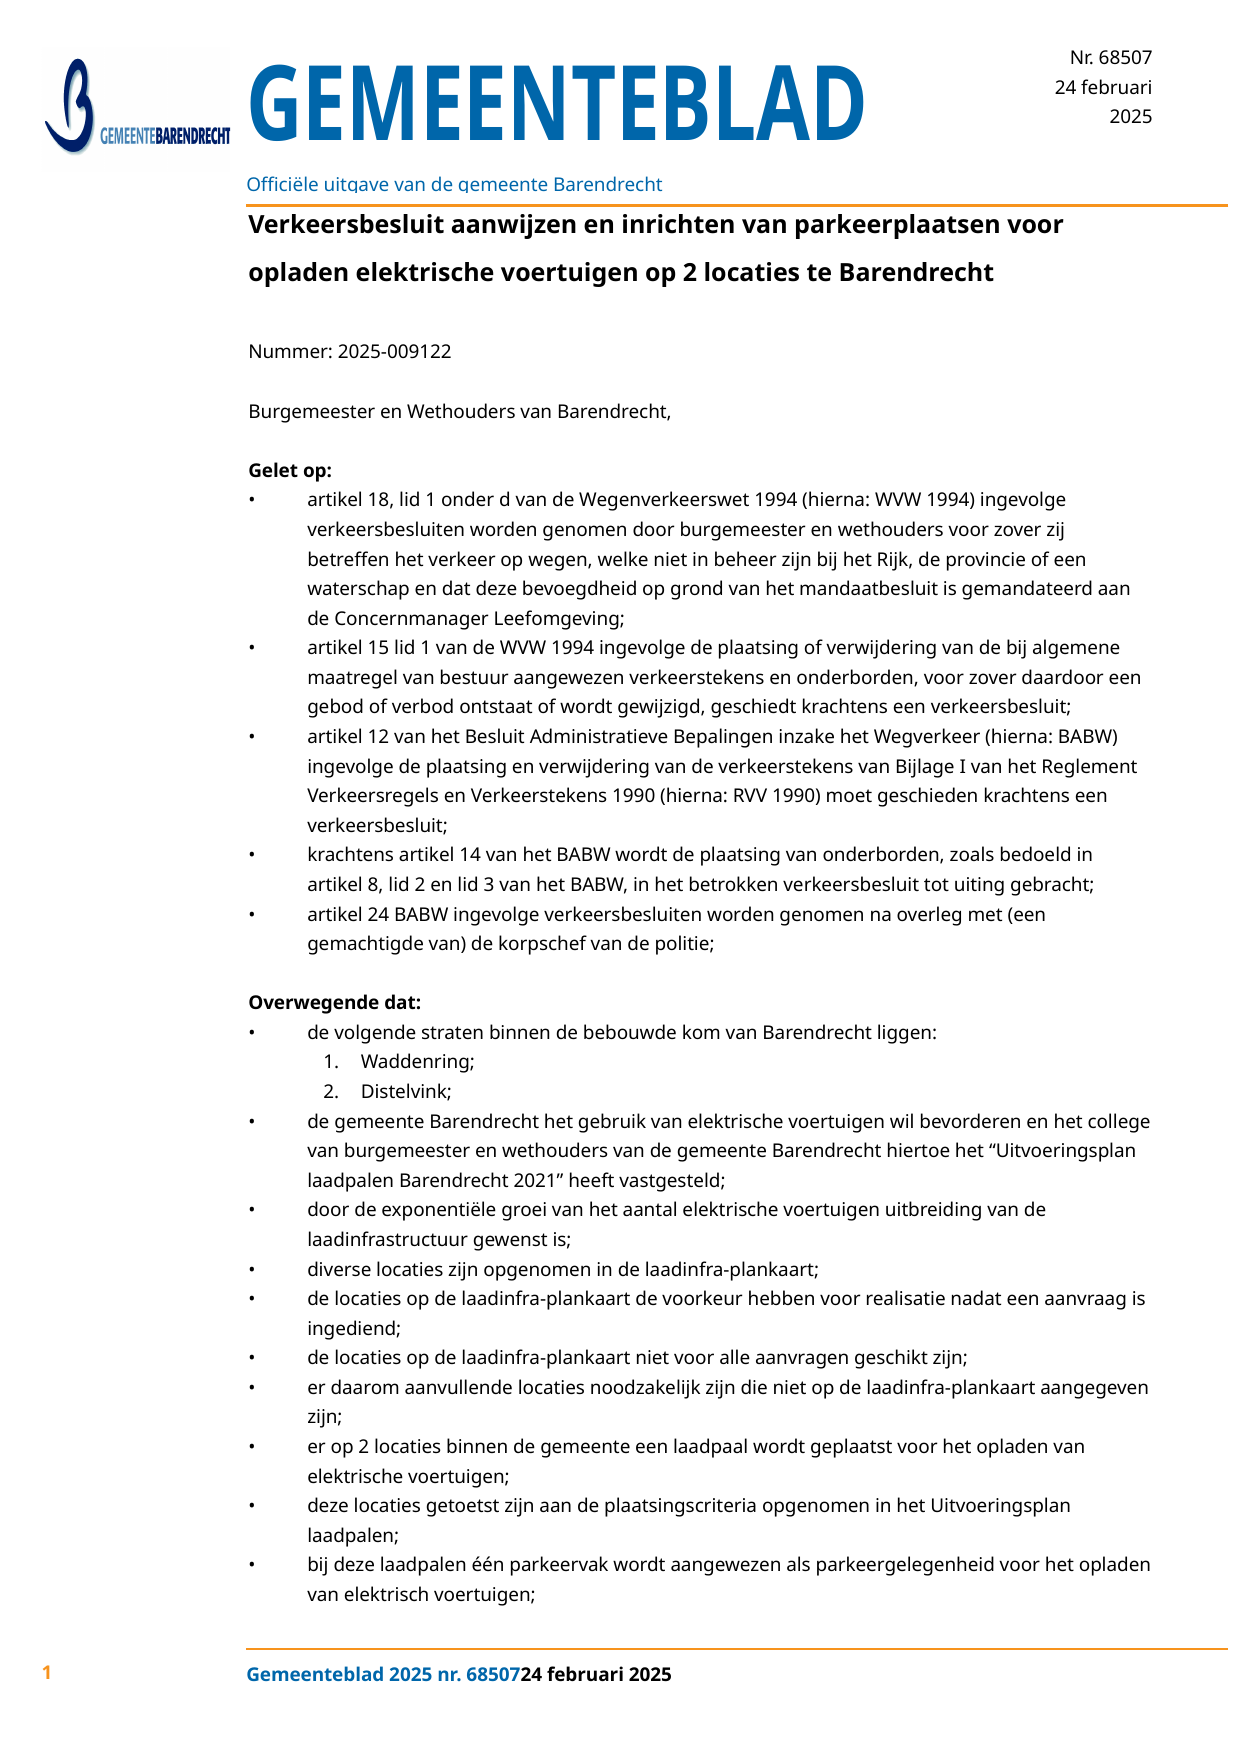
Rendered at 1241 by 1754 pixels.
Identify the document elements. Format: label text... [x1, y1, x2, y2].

list Distelvink; [323, 1078, 1152, 1104]
list de locaties op de laadinfra-plankaart de voorkeur hebben voor realisatie nadat een aanvraag is ingediend; [248, 1285, 1152, 1341]
list de locaties op de laadinfra-plankaart niet voor alle aanvragen geschikt zijn; [248, 1344, 1152, 1370]
list artikel 18, lid 1 onder d van de Wegenverkeerswet 1994 (hierna: WVW 1994) ingevolge verkeersbesluiten worden genomen door burgemeester en wethouders voor zover zij betreffen het verkeer op wegen, welke niet in beheer zijn bij het Rijk, de provincie of een waterschap en dat deze bevoegdheid op grond van het mandaatbesluit is gemandateerd aan de Concernmanager Leefomgeving; [248, 487, 1152, 631]
list de volgende straten binnen de bebouwde kom van Barendrecht liggen: [248, 1019, 1152, 1045]
list er daarom aanvullende locaties noodzakelijk zijn die niet op de laadinfra-plankaart aangegeven zijn; [248, 1374, 1152, 1429]
list artikel 15 lid 1 van de WVW 1994 ingevolge de plaatsing of verwijdering van de bij algemene maatregel van bestuur aangewezen verkeerstekens en onderborden, voor zover daardoor een gebod of verbod ontstaat of wordt gewijzigd, geschiedt krachtens een verkeersbesluit; [248, 634, 1152, 719]
list bij deze laadpalen één parkeervak wordt aangewezen als parkeergelegenheid voor het opladen van elektrisch voertuigen; [248, 1552, 1152, 1607]
text Overwegende dat: [248, 989, 1152, 1015]
picture [41, 47, 231, 172]
text Nummer: 2025-009122 [248, 339, 1152, 364]
list krachtens artikel 14 van het BABW wordt de plaatsing van onderborden, zoals bedoeld in artikel 8, lid 2 en lid 3 van het BABW, in het betrokken verkeersbesluit tot uiting gebracht; [248, 842, 1152, 897]
list de gemeente Barendrecht het gebruik van elektrische voertuigen wil bevorderen en het college van burgemeester en wethouders van de gemeente Barendrecht hiertoe het “Uitvoeringsplan laadpalen Barendrecht 2021” heeft vastgesteld; [248, 1108, 1152, 1193]
list diverse locaties zijn opgenomen in de laadinfra-plankaart; [248, 1256, 1152, 1281]
text Verkeersbesluit aanwijzen en inrichten van parkeerplaatsen voor opladen elektrische voertuigen op 2 locaties te Barendrecht [248, 207, 1152, 288]
list artikel 24 BABW ingevolge verkeersbesluiten worden genomen na overleg met (een gemachtigde van) de korpschef van de politie; [248, 901, 1152, 956]
list er op 2 locaties binnen de gemeente een laadpaal wordt geplaatst voor het opladen van elektrische voertuigen; [248, 1433, 1152, 1488]
list Waddenring; [323, 1049, 1152, 1074]
list artikel 12 van het Besluit Administratieve Bepalingen inzake het Wegverkeer (hierna: BABW) ingevolge de plaatsing en verwijdering van de verkeerstekens van Bijlage I van het Reglement Verkeersregels en Verkeerstekens 1990 (hierna: RVV 1990) moet geschieden krachtens een verkeersbesluit; [248, 723, 1152, 838]
list door de exponentiële groei van het aantal elektrische voertuigen uitbreiding van de laadinfrastructuur gewenst is; [248, 1197, 1152, 1252]
list deze locaties getoetst zijn aan de plaatsingscriteria opgenomen in het Uitvoeringsplan laadpalen; [248, 1492, 1152, 1548]
text Gelet op: [248, 457, 1152, 483]
text Burgemeester en Wethouders van Barendrecht, [248, 398, 1152, 423]
